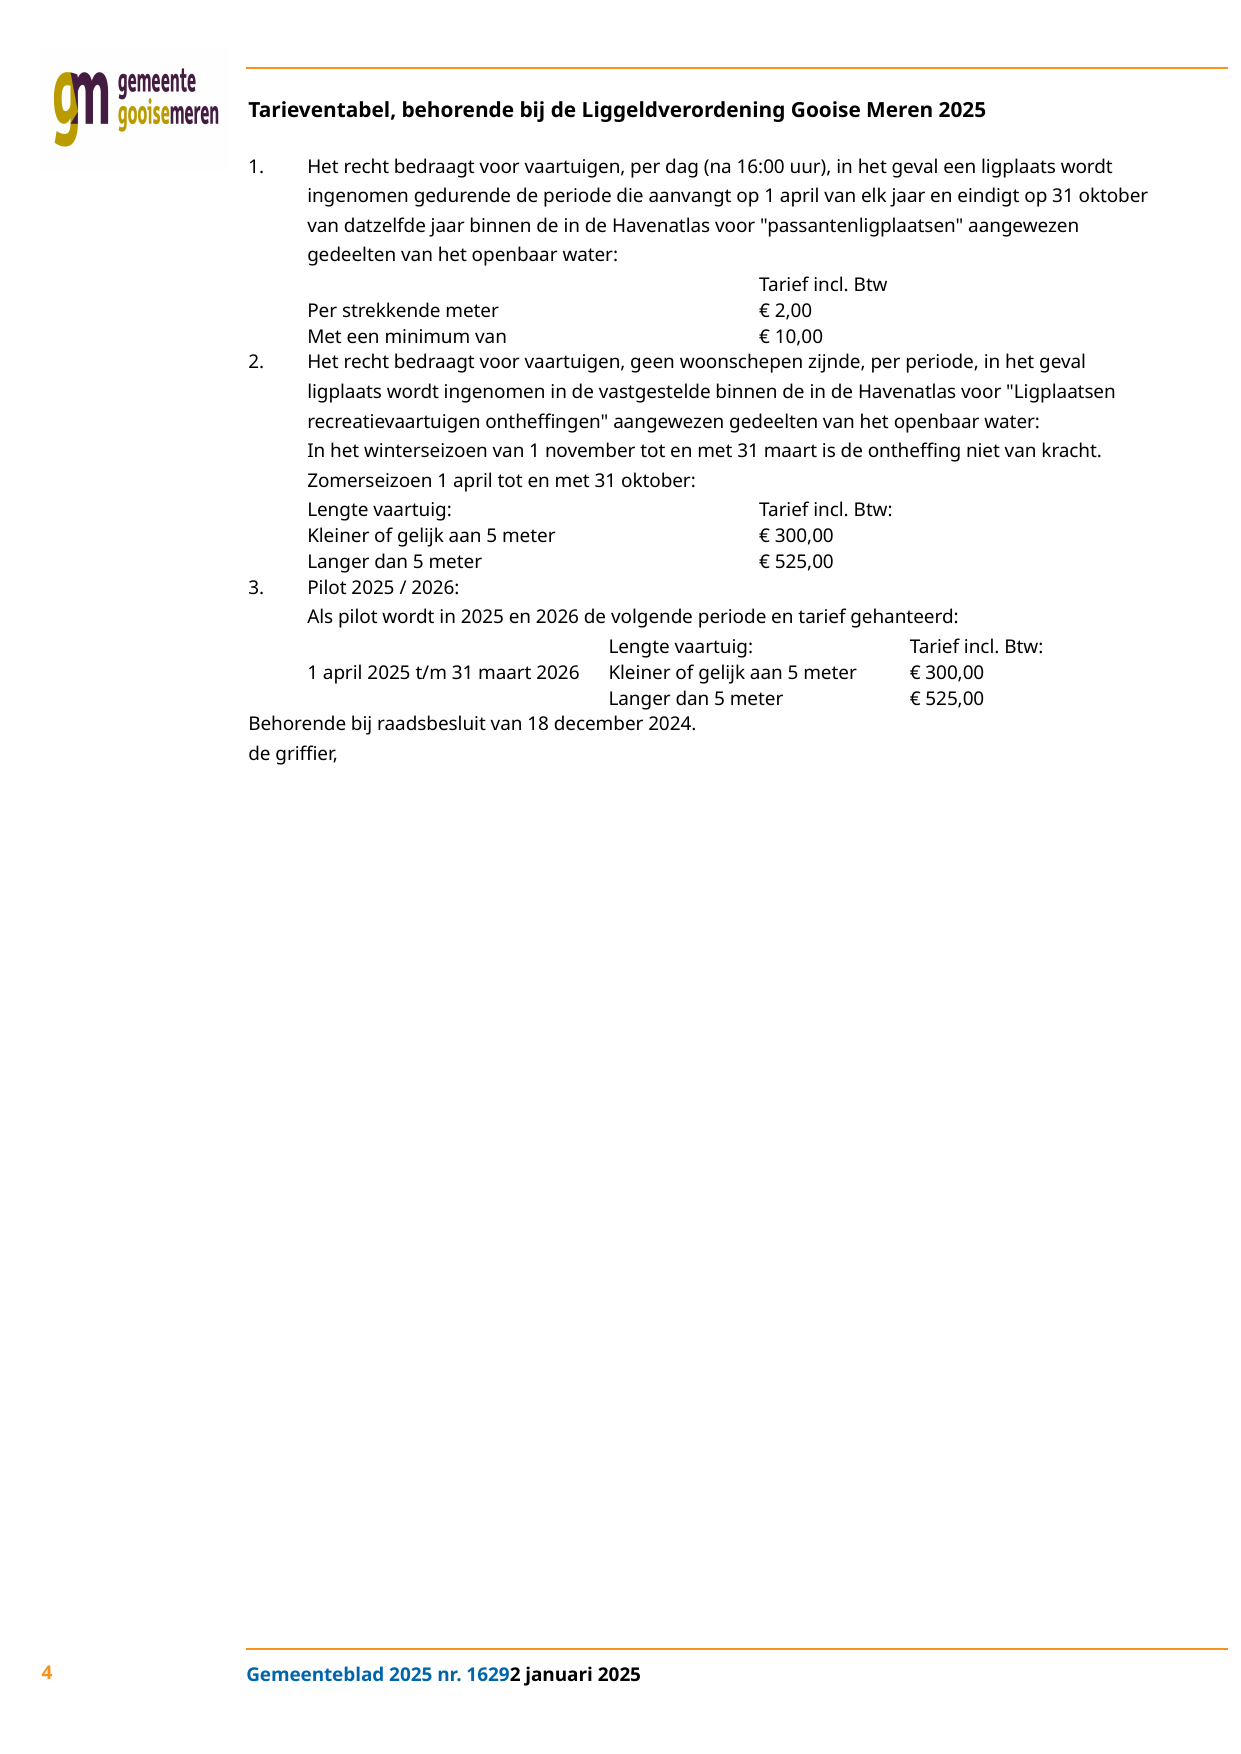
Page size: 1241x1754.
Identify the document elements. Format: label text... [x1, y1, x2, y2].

table_cell Langer dan 5 meter [307, 548, 759, 574]
table_cell 1 april 2025 t/m 31 maart 2026 [307, 659, 608, 685]
table_cell Kleiner of gelijk aan 5 meter [608, 659, 909, 685]
text Behorende bij raadsbesluit van 18 december 2024. [248, 711, 1152, 736]
table_cell € 10,00 [759, 323, 1211, 348]
text Tarieventabel, behorende bij de Liggeldverordening Gooise Meren 2025 [248, 95, 1152, 123]
table_cell € 2,00 [759, 297, 1211, 323]
list Het recht bedraagt voor vaartuigen, geen woonschepen zijnde, per periode, in het geval ligplaats wordt ingenomen in de vastgestelde binnen de in de Havenatlas voor "Ligplaatsen recreatievaartuigen ontheffingen" aangewezen gedeelten van het openbaar water: [248, 349, 1152, 433]
table_header Tarief incl. Btw [759, 271, 1211, 297]
table_cell € 525,00 [759, 548, 1211, 574]
table_cell Kleiner of gelijk aan 5 meter [307, 523, 759, 548]
list In het winterseizoen van 1 november tot en met 31 maart is de ontheffing niet van kracht. [248, 437, 1152, 463]
table_header [307, 271, 759, 297]
table_header Tarief incl. Btw: [910, 633, 1211, 659]
table_header [307, 633, 608, 659]
table_cell Langer dan 5 meter [608, 685, 909, 710]
table_header Lengte vaartuig: [307, 497, 759, 522]
table_header Lengte vaartuig: [608, 633, 909, 659]
list Het recht bedraagt voor vaartuigen, per dag (na 16:00 uur), in het geval een ligplaats wordt ingenomen gedurende de periode die aanvangt op 1 april van elk jaar en eindigt op 31 oktober van datzelfde jaar binnen de in de Havenatlas voor "passantenligplaatsen" aangewezen gedeelten van het openbaar water: [248, 153, 1152, 267]
table_cell € 300,00 [759, 523, 1211, 548]
text de griffier, [248, 740, 1152, 766]
table_cell Met een minimum van [307, 323, 759, 348]
table_cell € 300,00 [910, 659, 1211, 685]
picture [41, 47, 231, 172]
table_cell € 525,00 [910, 685, 1211, 710]
table_cell [307, 685, 608, 710]
list Zomerseizoen 1 april tot en met 31 oktober: [248, 467, 1152, 493]
list Als pilot wordt in 2025 en 2026 de volgende periode en tarief gehanteerd: [248, 603, 1152, 629]
table_cell Per strekkende meter [307, 297, 759, 323]
table_header Tarief incl. Btw: [759, 497, 1211, 522]
list Pilot 2025 / 2026: [248, 574, 1152, 600]
